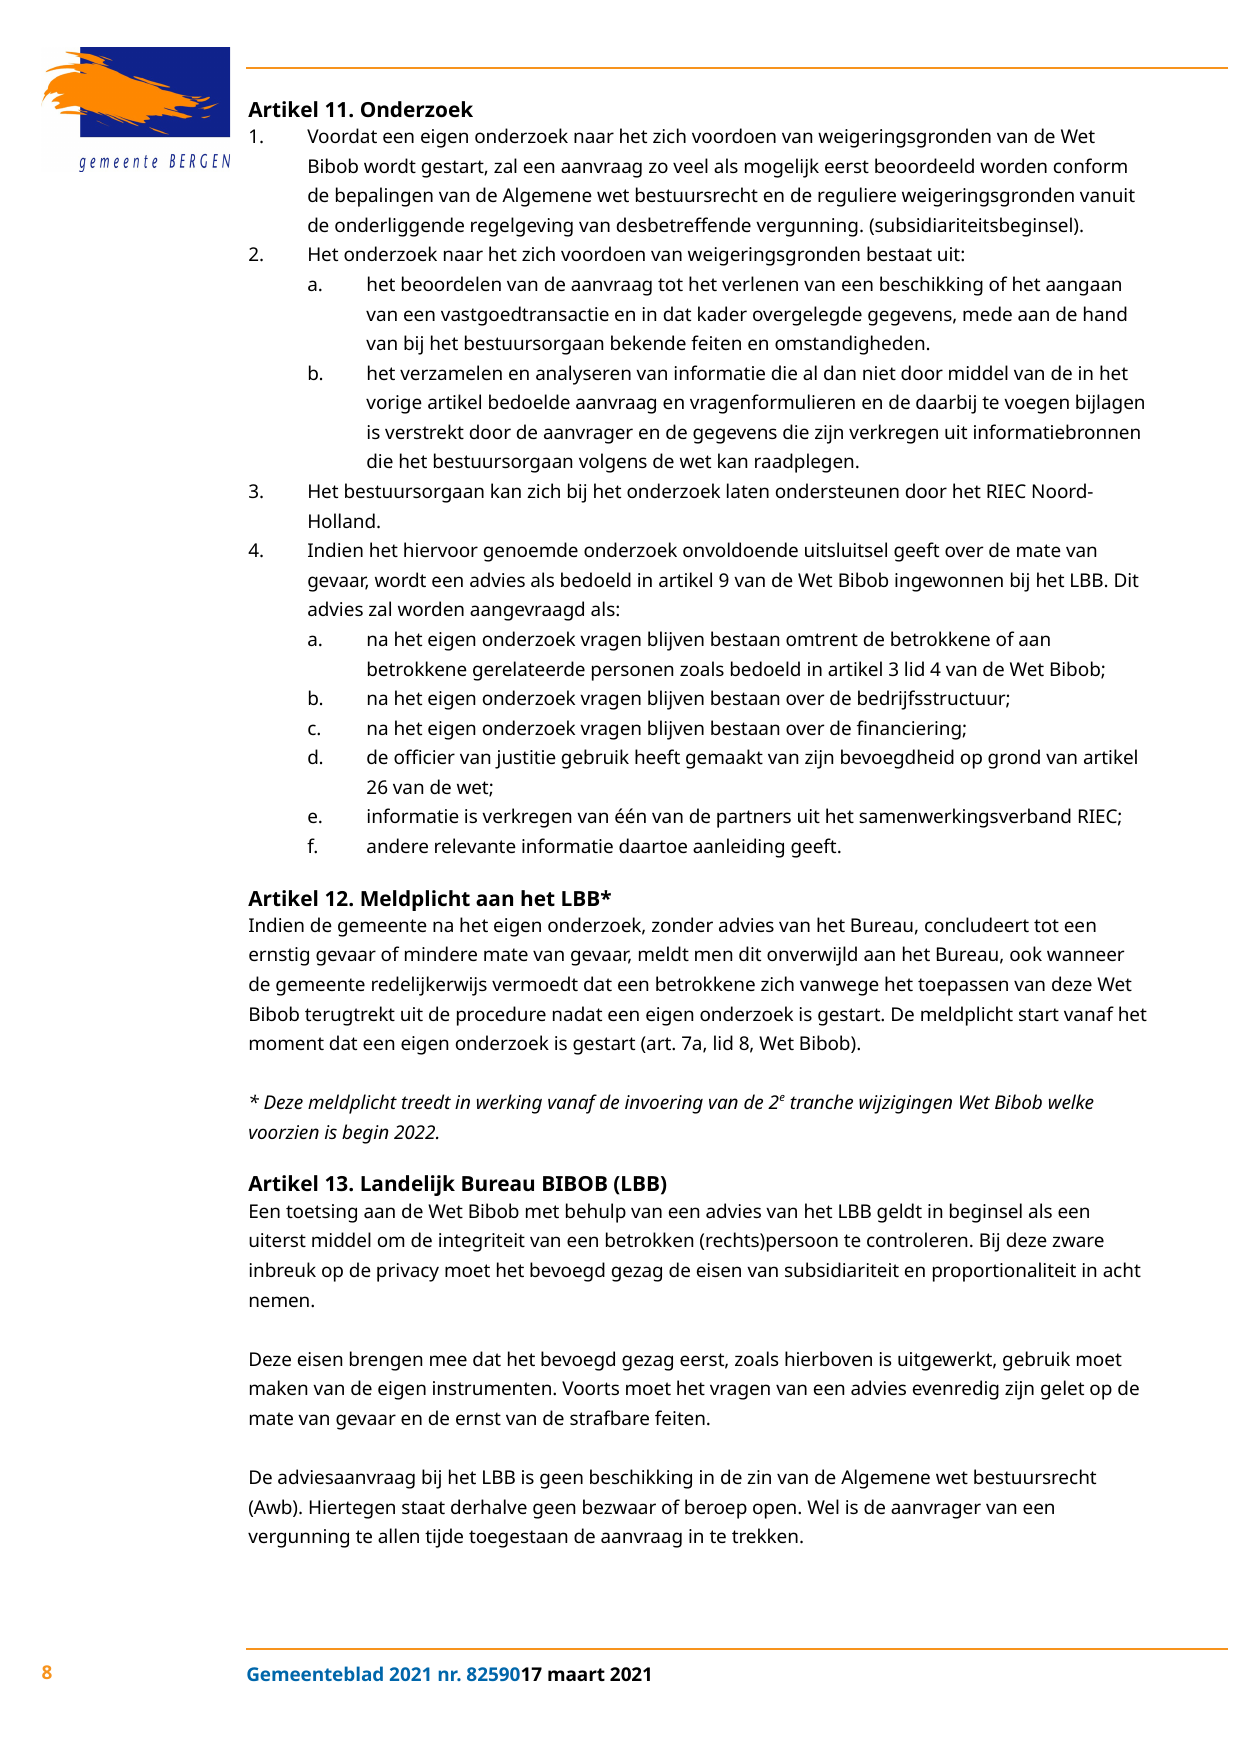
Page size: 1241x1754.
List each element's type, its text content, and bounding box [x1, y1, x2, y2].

list na het eigen onderzoek vragen blijven bestaan omtrent de betrokkene of aan betrokkene gerelateerde personen zoals bedoeld in artikel 3 lid 4 van de Wet Bibob; [307, 626, 1152, 681]
text Een toetsing aan de Wet Bibob met behulp van een advies van het LBB geldt in beginsel als een uiterst middel om de integriteit van een betrokken (rechts)persoon te controleren. Bij deze zware inbreuk op de privacy moet het bevoegd gezag de eisen van subsidiariteit en proportionaliteit in acht nemen. [248, 1198, 1152, 1312]
list Het bestuursorgaan kan zich bij het onderzoek laten ondersteunen door het RIEC Noord-Holland. [248, 478, 1152, 533]
text Indien de gemeente na het eigen onderzoek, zonder advies van het Bureau, concludeert tot een ernstig gevaar of mindere mate van gevaar, meldt men dit onverwijld aan het Bureau, ook wanneer de gemeente redelijkerwijs vermoedt dat een betrokkene zich vanwege het toepassen van deze Wet Bibob terugtrekt uit de procedure nadat een eigen onderzoek is gestart. De meldplicht start vanaf het moment dat een eigen onderzoek is gestart (art. 7a, lid 8, Wet Bibob). [248, 912, 1152, 1056]
picture [41, 47, 231, 172]
list de officier van justitie gebruik heeft gemaakt van zijn bevoegdheid op grond van artikel 26 van de wet; [307, 744, 1152, 800]
text Artikel 12. Meldplicht aan het LBB* [248, 884, 1152, 912]
text Artikel 11. Onderzoek [248, 95, 1152, 123]
list het verzamelen en analyseren van informatie die al dan niet door middel van de in het vorige artikel bedoelde aanvraag en vragenformulieren en de daarbij te voegen bijlagen is verstrekt door de aanvrager en de gegevens die zijn verkregen uit informatiebronnen die het bestuursorgaan volgens de wet kan raadplegen. [307, 360, 1152, 474]
list Voordat een eigen onderzoek naar het zich voordoen van weigeringsgronden van de Wet Bibob wordt gestart, zal een aanvraag zo veel als mogelijk eerst beoordeeld worden conform de bepalingen van de Algemene wet bestuursrecht en de reguliere weigeringsgronden vanuit de onderliggende regelgeving van desbetreffende vergunning. (subsidiariteitsbeginsel). [248, 123, 1152, 238]
text De adviesaanvraag bij het LBB is geen beschikking in de zin van de Algemene wet bestuursrecht (Awb). Hiertegen staat derhalve geen bezwaar of beroep open. Wel is de aanvrager van een vergunning te allen tijde toegestaan de aanvraag in te trekken. [248, 1464, 1152, 1549]
text Artikel 13. Landelijk Bureau BIBOB (LBB) [248, 1169, 1152, 1198]
list na het eigen onderzoek vragen blijven bestaan over de financiering; [307, 715, 1152, 741]
list Het onderzoek naar het zich voordoen van weigeringsgronden bestaat uit: [248, 242, 1152, 267]
list na het eigen onderzoek vragen blijven bestaan over de bedrijfsstructuur; [307, 685, 1152, 711]
list andere relevante informatie daartoe aanleiding geeft. [307, 833, 1152, 859]
list informatie is verkregen van één van de partners uit het samenwerkingsverband RIEC; [307, 804, 1152, 829]
text Deze eisen brengen mee dat het bevoegd gezag eerst, zoals hierboven is uitgewerkt, gebruik moet maken van de eigen instrumenten. Voorts moet het vragen van een advies evenredig zijn gelet op de mate van gevaar en de ernst van de strafbare feiten. [248, 1346, 1152, 1431]
list Indien het hiervoor genoemde onderzoek onvoldoende uitsluitsel geeft over de mate van gevaar, wordt een advies als bedoeld in artikel 9 van de Wet Bibob ingewonnen bij het LBB. Dit advies zal worden aangevraagd als: [248, 537, 1152, 622]
text * Deze meldplicht treedt in werking vanaf de invoering van de 2e tranche wijzigingen Wet Bibob welke voorzien is begin 2022. [248, 1089, 1152, 1145]
list het beoordelen van de aanvraag tot het verlenen van een beschikking of het aangaan van een vastgoedtransactie en in dat kader overgelegde gegevens, mede aan de hand van bij het bestuursorgaan bekende feiten en omstandigheden. [307, 271, 1152, 356]
